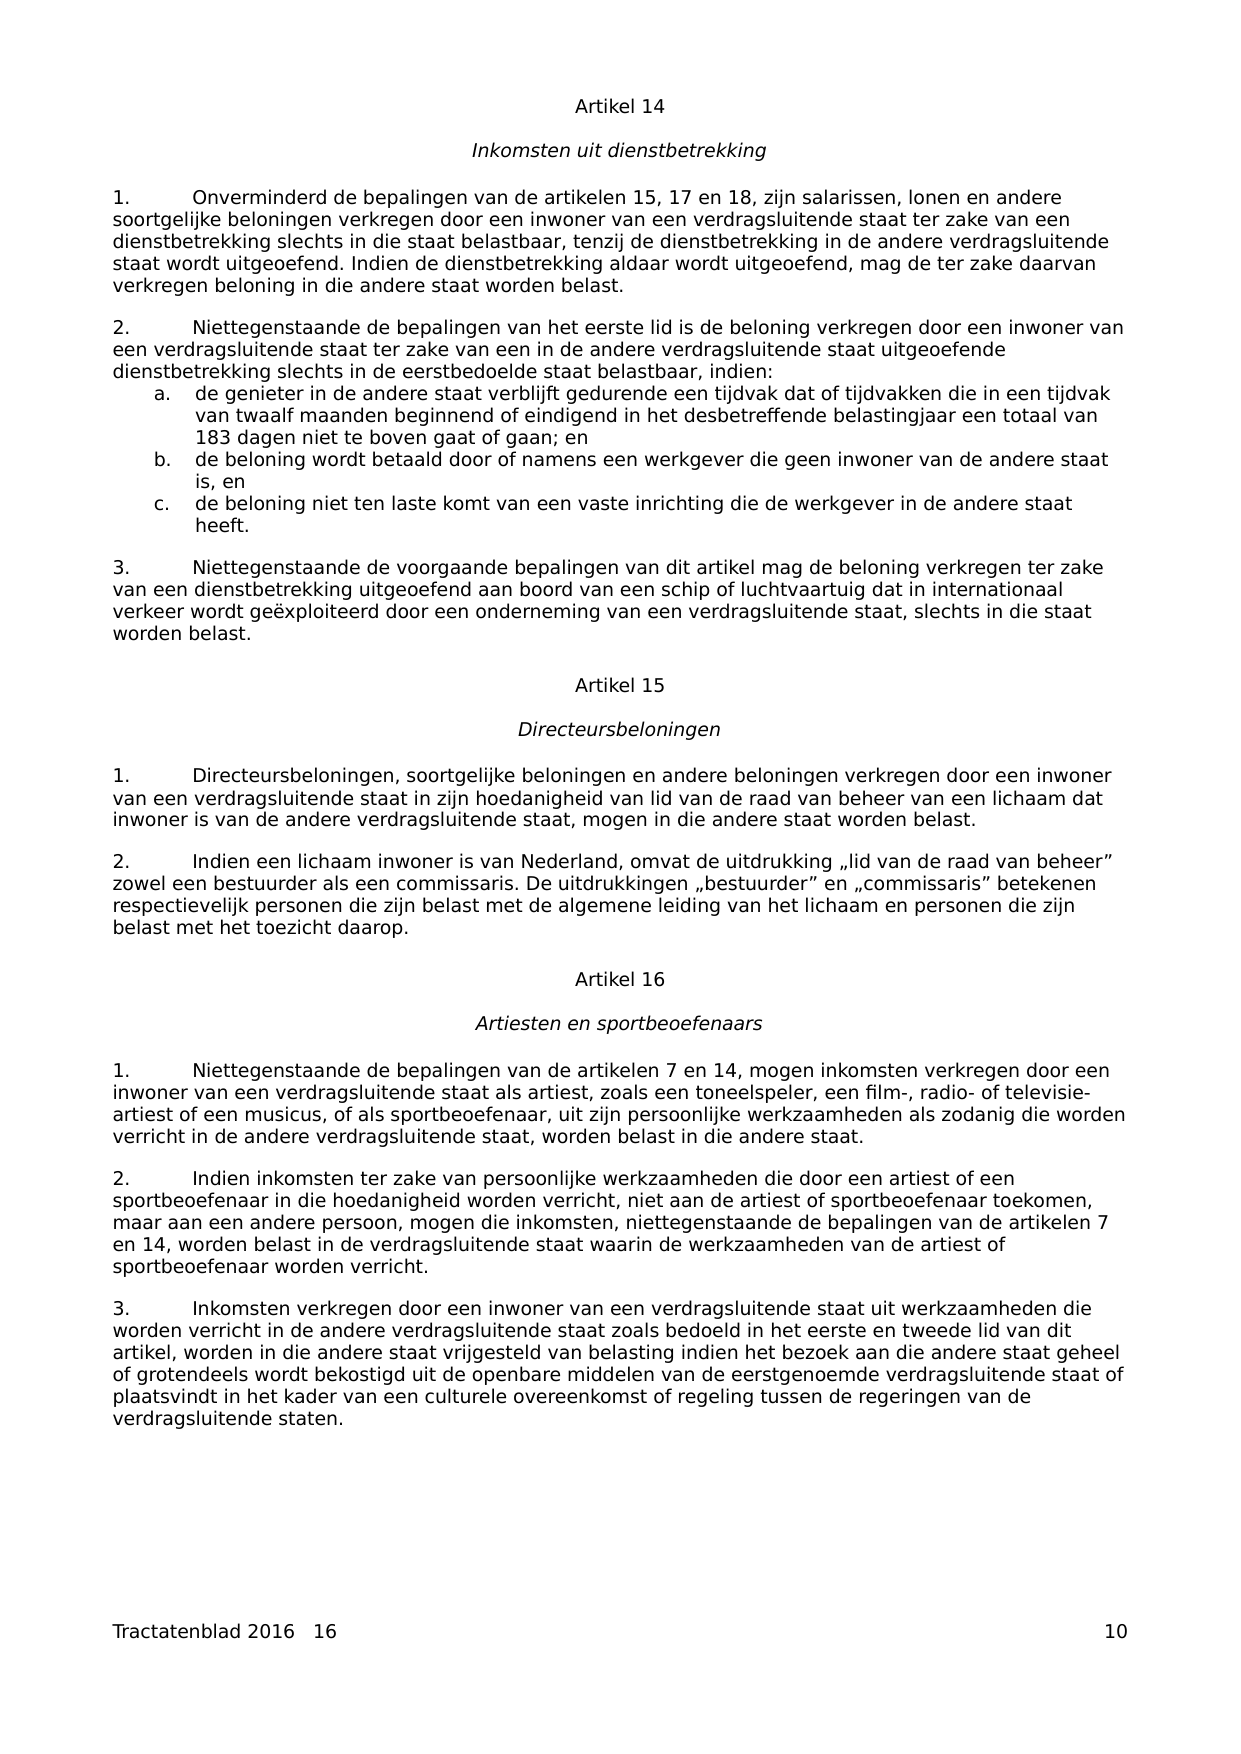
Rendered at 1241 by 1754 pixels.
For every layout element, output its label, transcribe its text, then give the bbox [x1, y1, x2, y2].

text 2. Indien een lichaam inwoner is van Nederland, omvat de uitdrukking „lid van de raad van beheer” zowel een bestuurder als een commissaris. De uitdrukkingen „bestuurder” en „commissaris” betekenen respectievelijk personen die zijn belast met de algemene leiding van het lichaam en personen die zijn belast met het toezicht daarop. [112, 851, 1128, 939]
text 3. Niettegenstaande de voorgaande bepalingen van dit artikel mag de beloning verkregen ter zake van een dienstbetrekking uitgeoefend aan boord van een schip of luchtvaartuig dat in internationaal verkeer wordt geëxploiteerd door een onderneming van een verdragsluitende staat, slechts in die staat worden belast. [112, 557, 1128, 644]
text 1. Onverminderd de bepalingen van de artikelen 15, 17 en 18, zijn salarissen, lonen en andere soortgelijke beloningen verkregen door een inwoner van een verdragsluitende staat ter zake van een dienstbetrekking slechts in die staat belastbaar, tenzij de dienstbetrekking in de andere verdragsluitende staat wordt uitgeoefend. Indien de dienstbetrekking aldaar wordt uitgeoefend, mag de ter zake daarvan verkregen beloning in die andere staat worden belast. [112, 187, 1128, 297]
text 2. Niettegenstaande de bepalingen van het eerste lid is de beloning verkregen door een inwoner van een verdragsluitende staat ter zake van een in de andere verdragsluitende staat uitgeoefende dienstbetrekking slechts in de eerstbedoelde staat belastbaar, indien: [112, 317, 1128, 383]
text 2. Indien inkomsten ter zake van persoonlijke werkzaamheden die door een artiest of een sportbeoefenaar in die hoedanigheid worden verricht, niet aan de artiest of sportbeoefenaar toekomen, maar aan een andere persoon, mogen die inkomsten, niettegenstaande de bepalingen van de artikelen 7 en 14, worden belast in de verdragsluitende staat waarin de werkzaamheden van de artiest of sportbeoefenaar worden verricht. [112, 1168, 1128, 1278]
subtitle Artikel 15 Directeursbeloningen [112, 674, 1128, 740]
text b. de beloning wordt betaald door of namens een werkgever die geen inwoner van de andere staat is, en [153, 449, 1128, 493]
subtitle Artikel 14 Inkomsten uit dienstbetrekking [112, 96, 1128, 162]
text c. de beloning niet ten laste komt van een vaste inrichting die de werkgever in de andere staat heeft. [153, 493, 1128, 537]
subtitle Artikel 16 Artiesten en sportbeoefenaars [112, 969, 1128, 1035]
text a. de genieter in de andere staat verblijft gedurende een tijdvak dat of tijdvakken die in een tijdvak van twaalf maanden beginnend of eindigend in het desbetreffende belastingjaar een totaal van 183 dagen niet te boven gaat of gaan; en [153, 383, 1128, 449]
text 1. Niettegenstaande de bepalingen van de artikelen 7 en 14, mogen inkomsten verkregen door een inwoner van een verdragsluitende staat als artiest, zoals een toneelspeler, een film-, radio- of televisie-artiest of een musicus, of als sportbeoefenaar, uit zijn persoonlijke werkzaamheden als zodanig die worden verricht in de andere verdragsluitende staat, worden belast in die andere staat. [112, 1060, 1128, 1148]
text 3. Inkomsten verkregen door een inwoner van een verdragsluitende staat uit werkzaamheden die worden verricht in de andere verdragsluitende staat zoals bedoeld in het eerste en tweede lid van dit artikel, worden in die andere staat vrijgesteld van belasting indien het bezoek aan die andere staat geheel of grotendeels wordt bekostigd uit de openbare middelen van de eerstgenoemde verdragsluitende staat of plaatsvindt in het kader van een culturele overeenkomst of regeling tussen de regeringen van de verdragsluitende staten. [112, 1298, 1128, 1430]
text 1. Directeursbeloningen, soortgelijke beloningen en andere beloningen verkregen door een inwoner van een verdragsluitende staat in zijn hoedanigheid van lid van de raad van beheer van een lichaam dat inwoner is van de andere verdragsluitende staat, mogen in die andere staat worden belast. [112, 765, 1128, 831]
